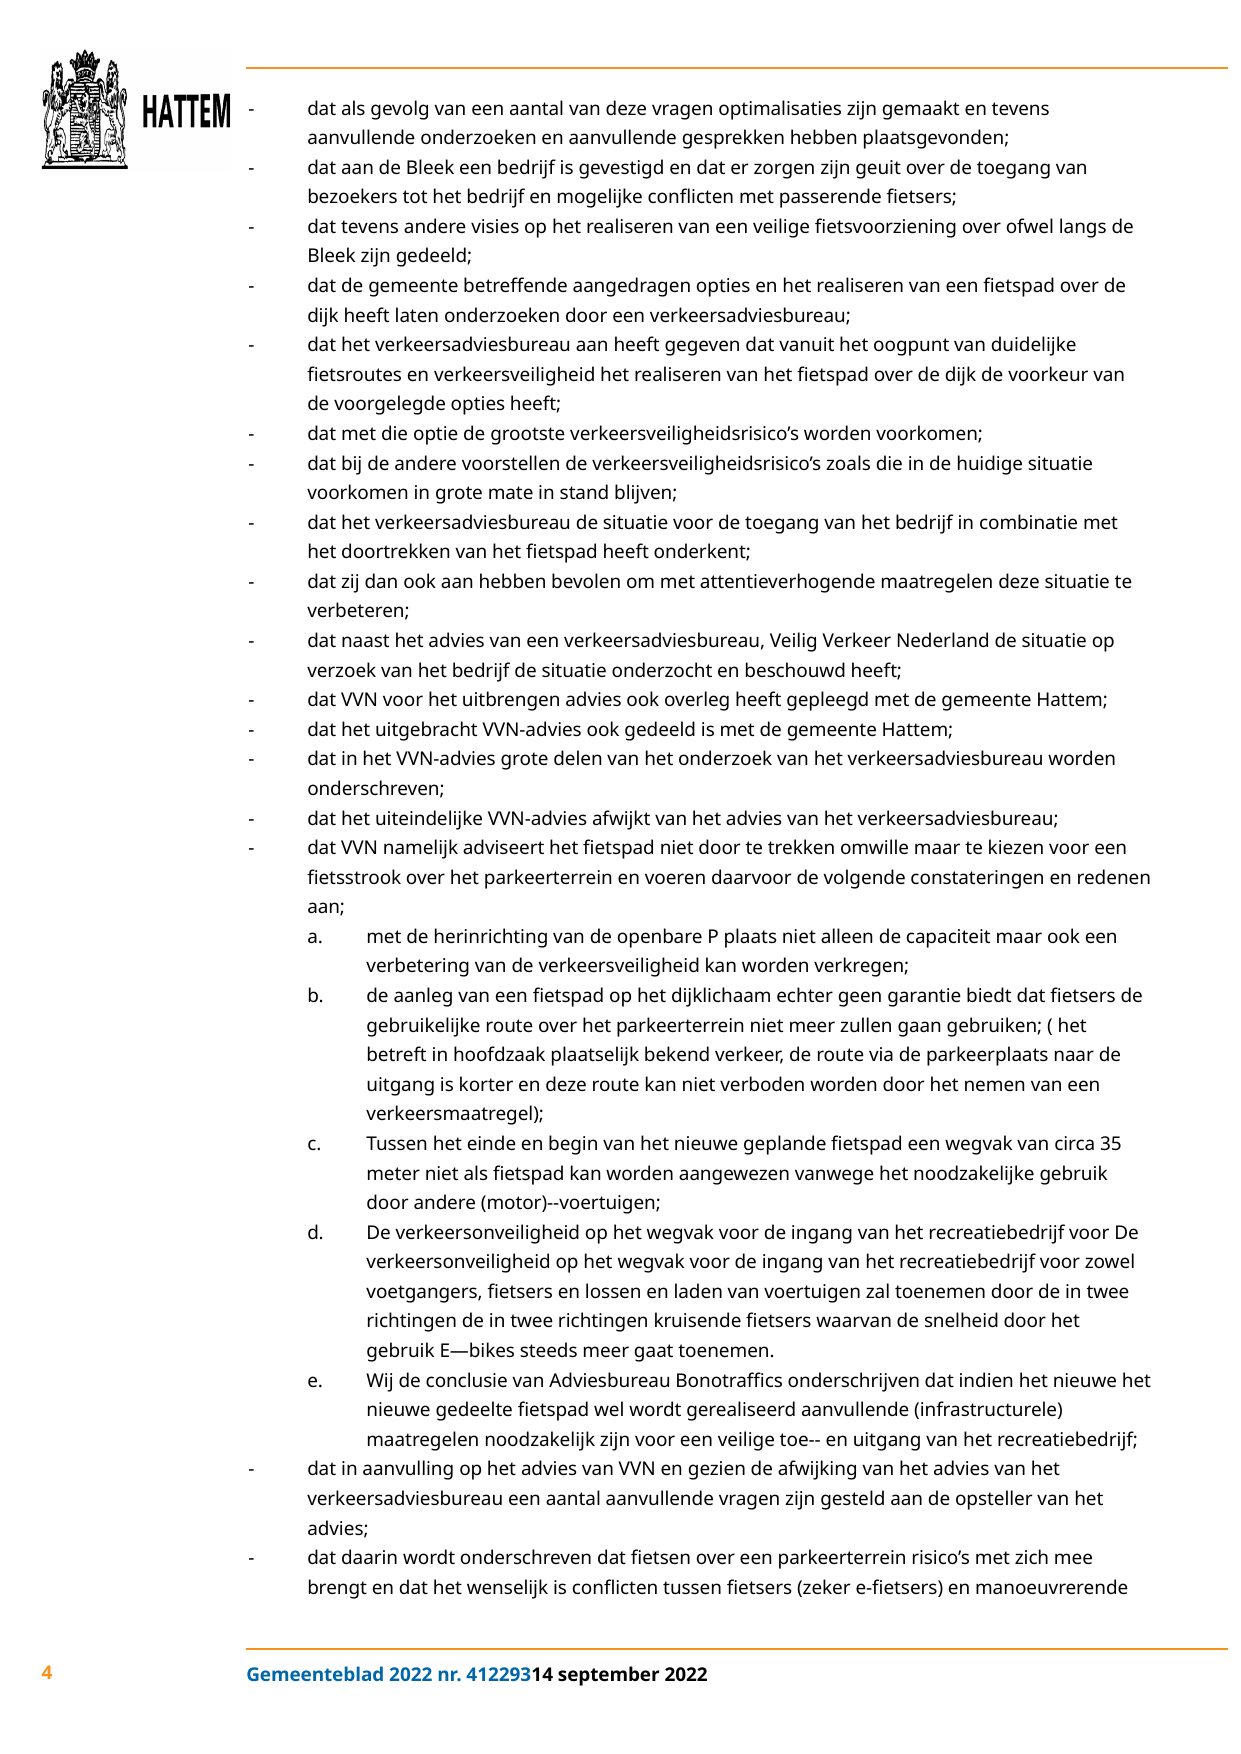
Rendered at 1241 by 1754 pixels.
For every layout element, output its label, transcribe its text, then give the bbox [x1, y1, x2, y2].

list dat bij de andere voorstellen de verkeersveiligheidsrisico’s zoals die in de huidige situatie voorkomen in grote mate in stand blijven; [248, 450, 1152, 505]
list de aanleg van een fietspad op het dijklichaam echter geen garantie biedt dat fietsers de gebruikelijke route over het parkeerterrein niet meer zullen gaan gebruiken; ( het betreft in hoofdzaak plaatselijk bekend verkeer, de route via de parkeerplaats naar de uitgang is korter en deze route kan niet verboden worden door het nemen van een verkeersmaatregel); [307, 982, 1152, 1126]
list dat VVN namelijk adviseert het fietspad niet door te trekken omwille maar te kiezen voor een fietsstrook over het parkeerterrein en voeren daarvoor de volgende constateringen en redenen aan; [248, 834, 1152, 919]
list dat het uiteindelijke VVN-advies afwijkt van het advies van het verkeersadviesbureau; [248, 805, 1152, 831]
list dat als gevolg van een aantal van deze vragen optimalisaties zijn gemaakt en tevens aanvullende onderzoeken en aanvullende gesprekken hebben plaatsgevonden; [248, 95, 1152, 150]
list dat de gemeente betreffende aangedragen opties en het realiseren van een fietspad over de dijk heeft laten onderzoeken door een verkeersadviesbureau; [248, 272, 1152, 328]
list dat VVN voor het uitbrengen advies ook overleg heeft gepleegd met de gemeente Hattem; [248, 686, 1152, 712]
list dat in aanvulling op het advies van VVN en gezien de afwijking van het advies van het verkeersadviesbureau een aantal aanvullende vragen zijn gesteld aan de opsteller van het advies; [248, 1456, 1152, 1541]
list dat het verkeersadviesbureau aan heeft gegeven dat vanuit het oogpunt van duidelijke fietsroutes en verkeersveiligheid het realiseren van het fietspad over de dijk de voorkeur van de voorgelegde opties heeft; [248, 331, 1152, 416]
list met de herinrichting van de openbare P plaats niet alleen de capaciteit maar ook een verbetering van de verkeersveiligheid kan worden verkregen; [307, 923, 1152, 978]
list dat naast het advies van een verkeersadviesbureau, Veilig Verkeer Nederland de situatie op verzoek van het bedrijf de situatie onderzocht en beschouwd heeft; [248, 627, 1152, 683]
list dat daarin wordt onderschreven dat fietsen over een parkeerterrein risico’s met zich mee brengt en dat het wenselijk is conflicten tussen fietsers (zeker e-fietsers) en manoeuvrerende [248, 1544, 1152, 1600]
picture [41, 47, 231, 172]
list dat zij dan ook aan hebben bevolen om met attentieverhogende maatregelen deze situatie te verbeteren; [248, 568, 1152, 623]
list dat tevens andere visies op het realiseren van een veilige fietsvoorziening over ofwel langs de Bleek zijn gedeeld; [248, 213, 1152, 268]
list dat het verkeersadviesbureau de situatie voor de toegang van het bedrijf in combinatie met het doortrekken van het fietspad heeft onderkent; [248, 509, 1152, 564]
list De verkeersonveiligheid op het wegvak voor de ingang van het recreatiebedrijf voor De verkeersonveiligheid op het wegvak voor de ingang van het recreatiebedrijf voor zowel voetgangers, fietsers en lossen en laden van voertuigen zal toenemen door de in twee richtingen de in twee richtingen kruisende fietsers waarvan de snelheid door het gebruik E—bikes steeds meer gaat toenemen. [307, 1219, 1152, 1363]
list dat aan de Bleek een bedrijf is gevestigd en dat er zorgen zijn geuit over de toegang van bezoekers tot het bedrijf en mogelijke conflicten met passerende fietsers; [248, 154, 1152, 209]
list Wij de conclusie van Adviesbureau Bonotraffics onderschrijven dat indien het nieuwe het nieuwe gedeelte fietspad wel wordt gerealiseerd aanvullende (infrastructurele) maatregelen noodzakelijk zijn voor een veilige toe-- en uitgang van het recreatiebedrijf; [307, 1367, 1152, 1452]
list Tussen het einde en begin van het nieuwe geplande fietspad een wegvak van circa 35 meter niet als fietspad kan worden aangewezen vanwege het noodzakelijke gebruik door andere (motor)--voertuigen; [307, 1130, 1152, 1215]
list dat met die optie de grootste verkeersveiligheidsrisico’s worden voorkomen; [248, 420, 1152, 446]
list dat in het VVN-advies grote delen van het onderzoek van het verkeersadviesbureau worden onderschreven; [248, 746, 1152, 801]
list dat het uitgebracht VVN-advies ook gedeeld is met de gemeente Hattem; [248, 716, 1152, 742]
